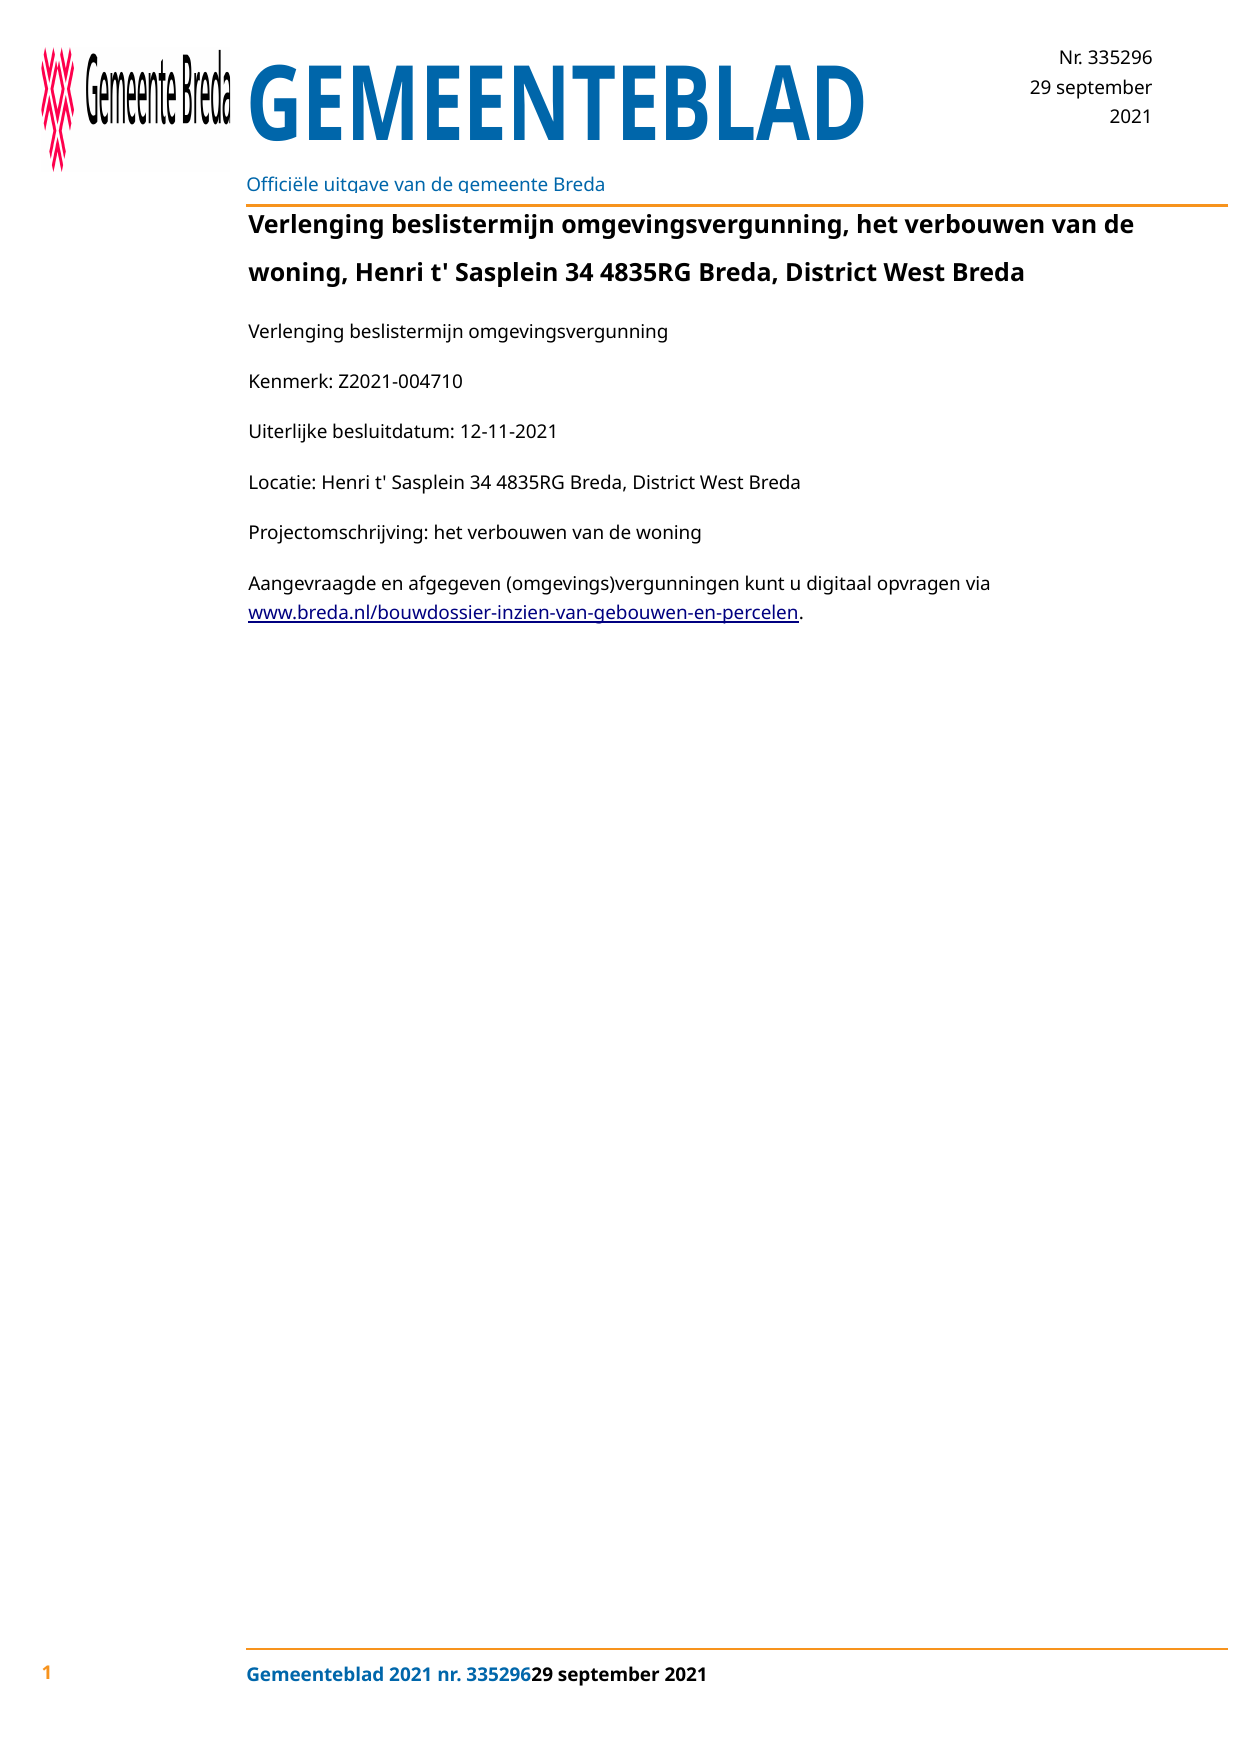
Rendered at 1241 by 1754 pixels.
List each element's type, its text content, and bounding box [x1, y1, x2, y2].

picture [41, 47, 231, 172]
text Aangevraagde en afgegeven (omgevings)vergunningen kunt u digitaal opvragen via www.breda.nl/bouwdossier-inzien-van-gebouwen-en-percelen. [248, 570, 1152, 625]
text Verlenging beslistermijn omgevingsvergunning, het verbouwen van de woning, Henri t' Sasplein 34 4835RG Breda, District West Breda [248, 207, 1152, 288]
text Projectomschrijving: het verbouwen van de woning [248, 519, 1152, 545]
text Verlenging beslistermijn omgevingsvergunning [248, 318, 1152, 344]
text Kenmerk: Z2021-004710 [248, 368, 1152, 394]
text Locatie: Henri t' Sasplein 34 4835RG Breda, District West Breda [248, 469, 1152, 495]
text Uiterlijke besluitdatum: 12-11-2021 [248, 419, 1152, 444]
